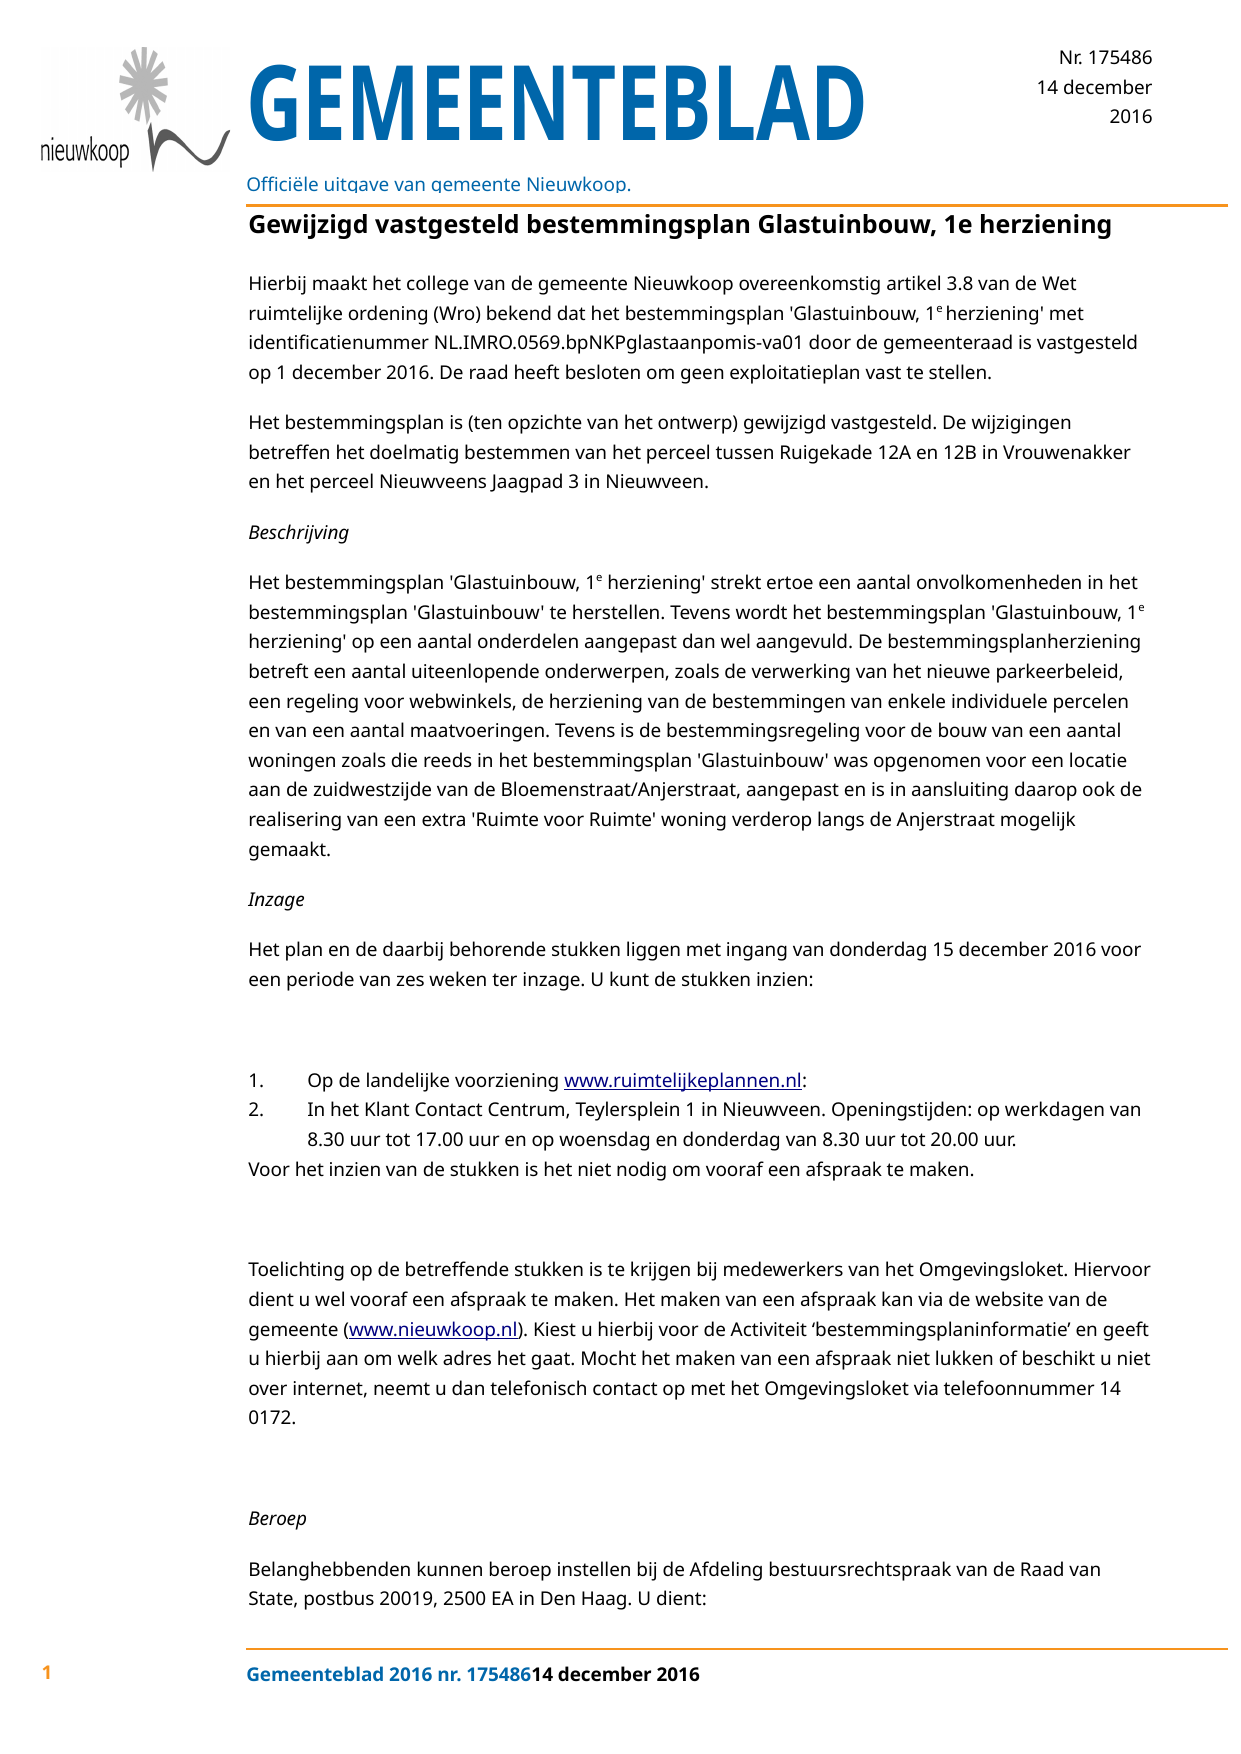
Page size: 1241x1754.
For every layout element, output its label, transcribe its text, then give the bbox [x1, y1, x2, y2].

list In het Klant Contact Centrum, Teylersplein 1 in Nieuwveen. Openingstijden: op werk­dagen van 8.30 uur tot 17.00 uur en op woensdag en donderdag van 8.30 uur tot 20.00 uur. [248, 1097, 1152, 1152]
text Het plan en de daarbij behorende stukken liggen met ingang van donderdag 15 december 2016 voor een periode van zes weken ter inzage. U kunt de stukken inzien: [248, 937, 1152, 992]
list Op de landelijke voorziening www.ruimtelijkeplannen.nl: [248, 1067, 1152, 1093]
text Toelichtin­g op de betreffende stukken is te krijgen bij medewerkers van het Omgevingsloket. Hiervoor dient u wel vooraf een afspraak te maken. Het maken van een afspraak kan via de website van de gemeente (www.nieuwkoop.nl). Kiest u hierbij voor de Activiteit ‘bestemmingsplaninformatie’ en geeft u hierbij aan om welk adres het gaat. Mocht het maken van een afspraak niet lukken of beschikt u niet over internet, neemt u dan telefonisch contact op met het Omgevingsloket via telefoonnummer 14 0172. [248, 1257, 1152, 1430]
text Het bestemmingsplan 'Glastuinbouw, 1e herziening' strekt ertoe een aantal onvolkomenheden in het bestemmingsplan 'Glastuinbouw' te herstellen. Tevens wordt het bestemmingsplan 'Glastuinbouw, 1e herziening' op een aantal onderdelen aangepast dan wel aangevuld. De bestemmingsplanherziening betreft een aantal uiteenlopende onderwerpen, zoals de verwerking van het nieuwe parkeerbeleid, een regeling voor webwinkels, de herziening van de bestemmingen van enkele individuele percelen en van een aantal maatvoeringen. Tevens is de bestemmingsregeling voor de bouw van een aantal woningen zoals die reeds in het bestemmingsplan 'Glastuinbouw' was opgenomen voor een locatie aan de zuidwestzijde van de Bloemenstraat/Anjerstraat, aangepast en is in aansluiting daarop ook de realisering van een extra 'Ruimte voor Ruimte' woning verderop langs de Anjerstraat mogelijk gemaakt. [248, 569, 1152, 861]
text Inzage [248, 886, 1152, 912]
text Voor het inzien van de stukken is het niet nodig om vooraf een afspraak te maken. [248, 1156, 1152, 1181]
text Beschrijving [248, 519, 1152, 545]
text Hierbij maakt het college van de gemeente Nieuwkoop overeenkomstig artikel 3.8 van de Wet ruimtelijke ordening (Wro) bekend dat het bestemmingsplan 'Glastuinbouw, 1e herziening' met identificatie­nummer NL.IMRO.0569.bpNKPglastaanpomis-va01 door de gemeenteraad is vastgesteld op 1 december 2016. De raad heeft besloten om geen exploitatieplan vast te stellen. [248, 270, 1152, 385]
text Het bestemmingsplan is (ten opzichte van het ontwerp) gewijzigd vastgesteld. De wijzigingen betreffen het doelmatig bestemmen van het perceel tussen Ruigekade 12A en 12B in Vrouwenakker en het perceel Nieuwveens Jaagpad 3 in Nieuwveen. [248, 409, 1152, 494]
text Beroep [248, 1505, 1152, 1531]
text Belanghebbenden kunnen beroep instellen bij de Afdeling bestuursrechtspraak van de Raad van State, postbus 20019, 2500 EA in Den Haag. U dient: [248, 1556, 1152, 1611]
text Gewijzigd vastgesteld bestemmingsplan Glastuinbouw, 1e herziening [248, 207, 1152, 241]
picture [41, 47, 231, 172]
